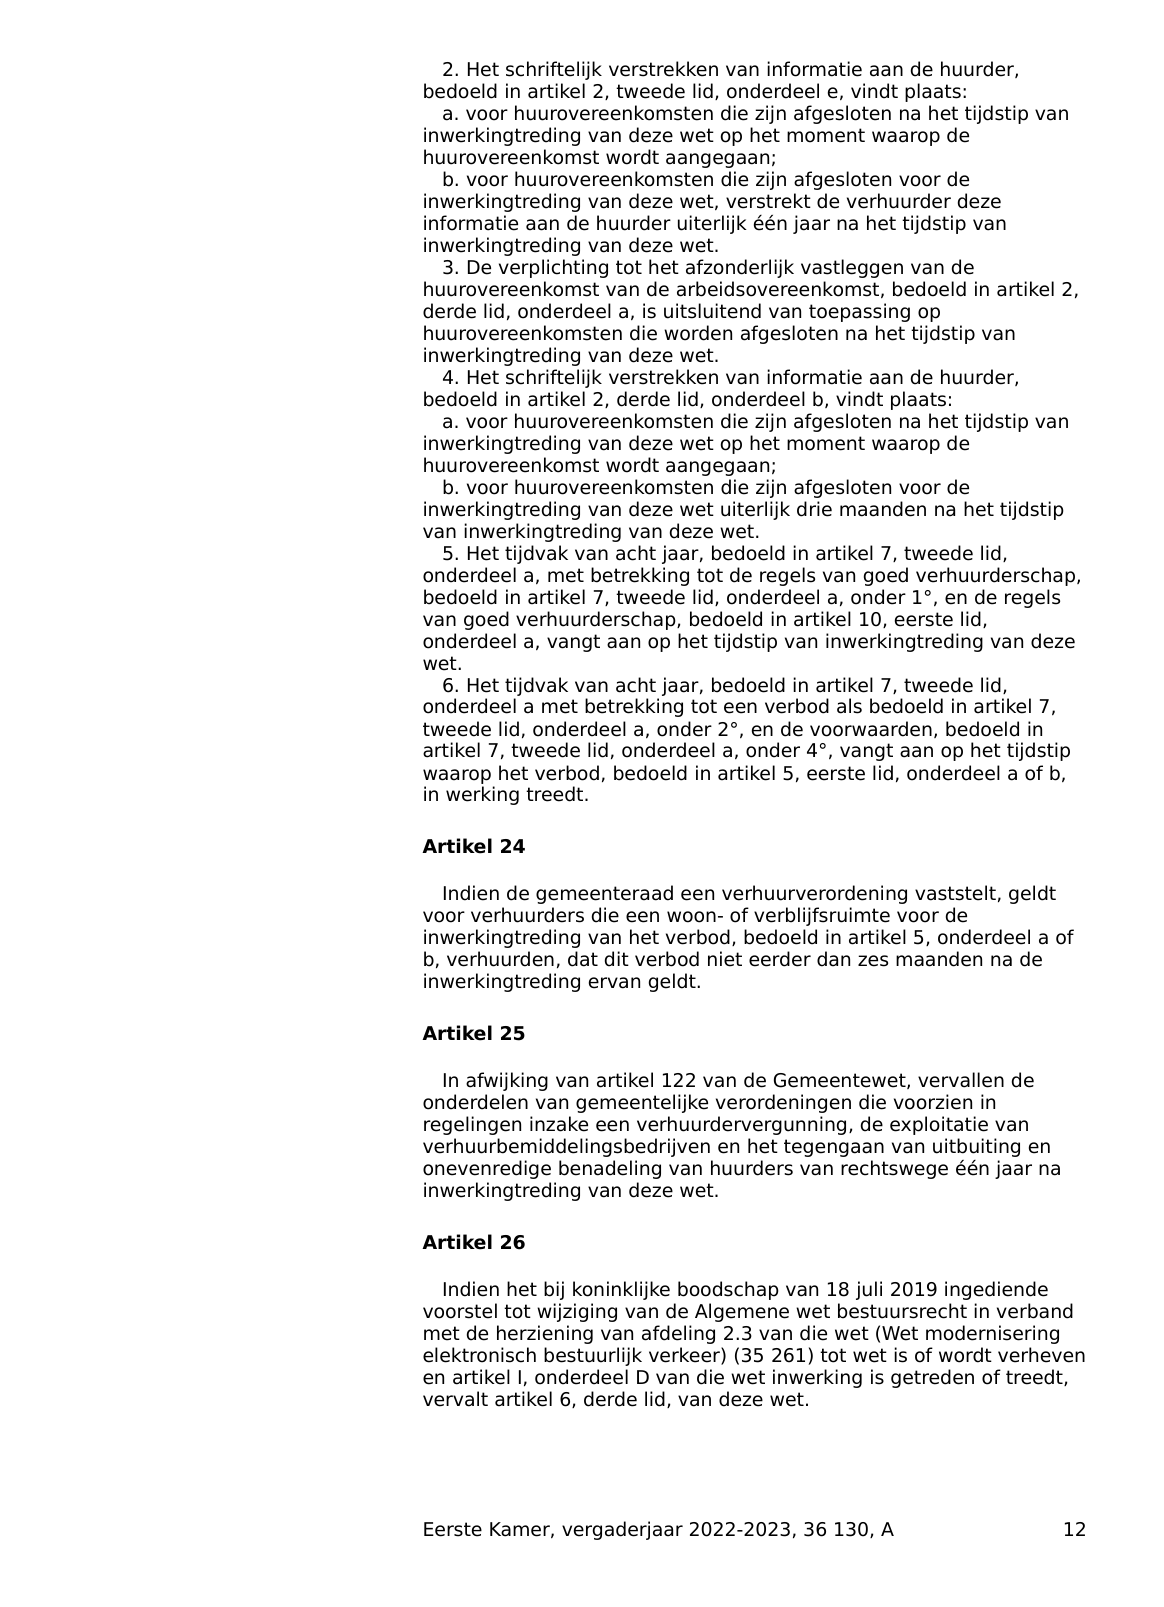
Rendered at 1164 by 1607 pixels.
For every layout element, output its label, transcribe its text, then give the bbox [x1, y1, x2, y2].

text b. voor huurovereenkomsten die zijn afgesloten voor de inwerkingtreding van deze wet uiterlijk drie maanden na het tijdstip van inwerkingtreding van deze wet. [422, 477, 1087, 543]
text a. voor huurovereenkomsten die zijn afgesloten na het tijdstip van inwerkingtreding van deze wet op het moment waarop de huurovereenkomst wordt aangegaan; [422, 103, 1087, 169]
text 4. Het schriftelijk verstrekken van informatie aan de huurder, bedoeld in artikel 2, derde lid, onderdeel b, vindt plaats: [422, 367, 1087, 411]
subtitle Artikel 24 [422, 836, 1087, 858]
subtitle Artikel 26 [422, 1232, 1087, 1254]
text In afwijking van artikel 122 van de Gemeentewet, vervallen de onderdelen van gemeentelijke verordeningen die voorzien in regelingen inzake een verhuurdervergunning, de exploitatie van verhuurbemiddelingsbedrijven en het tegengaan van uitbuiting en onevenredige benadeling van huurders van rechtswege één jaar na inwerkingtreding van deze wet. [422, 1070, 1087, 1202]
text 5. Het tijdvak van acht jaar, bedoeld in artikel 7, tweede lid, onderdeel a, met betrekking tot de regels van goed verhuurderschap, bedoeld in artikel 7, tweede lid, onderdeel a, onder 1°, en de regels van goed verhuurderschap, bedoeld in artikel 10, eerste lid, onderdeel a, vangt aan op het tijdstip van inwerkingtreding van deze wet. [422, 543, 1087, 674]
text b. voor huurovereenkomsten die zijn afgesloten voor de inwerkingtreding van deze wet, verstrekt de verhuurder deze informatie aan de huurder uiterlijk één jaar na het tijdstip van inwerkingtreding van deze wet. [422, 169, 1087, 257]
text 6. Het tijdvak van acht jaar, bedoeld in artikel 7, tweede lid, onderdeel a met betrekking tot een verbod als bedoeld in artikel 7, tweede lid, onderdeel a, onder 2°, en de voorwaarden, bedoeld in artikel 7, tweede lid, onderdeel a, onder 4°, vangt aan op het tijdstip waarop het verbod, bedoeld in artikel 5, eerste lid, onderdeel a of b, in werking treedt. [422, 674, 1087, 806]
text 2. Het schriftelijk verstrekken van informatie aan de huurder, bedoeld in artikel 2, tweede lid, onderdeel e, vindt plaats: [422, 59, 1087, 103]
text a. voor huurovereenkomsten die zijn afgesloten na het tijdstip van inwerkingtreding van deze wet op het moment waarop de huurovereenkomst wordt aangegaan; [422, 411, 1087, 477]
text Indien het bij koninklijke boodschap van 18 juli 2019 ingediende voorstel tot wijziging van de Algemene wet bestuursrecht in verband met de herziening van afdeling 2.3 van die wet (Wet modernisering elektronisch bestuurlijk verkeer) (35 261) tot wet is of wordt verheven en artikel I, onderdeel D van die wet inwerking is getreden of treedt, vervalt artikel 6, derde lid, van deze wet. [422, 1279, 1087, 1411]
text 3. De verplichting tot het afzonderlijk vastleggen van de huurovereenkomst van de arbeidsovereenkomst, bedoeld in artikel 2, derde lid, onderdeel a, is uitsluitend van toepassing op huurovereenkomsten die worden afgesloten na het tijdstip van inwerkingtreding van deze wet. [422, 257, 1087, 367]
subtitle Artikel 25 [422, 1023, 1087, 1045]
text Indien de gemeenteraad een verhuurverordening vaststelt, geldt voor verhuurders die een woon- of verblijfsruimte voor de inwerkingtreding van het verbod, bedoeld in artikel 5, onderdeel a of b, verhuurden, dat dit verbod niet eerder dan zes maanden na de inwerkingtreding ervan geldt. [422, 883, 1087, 993]
